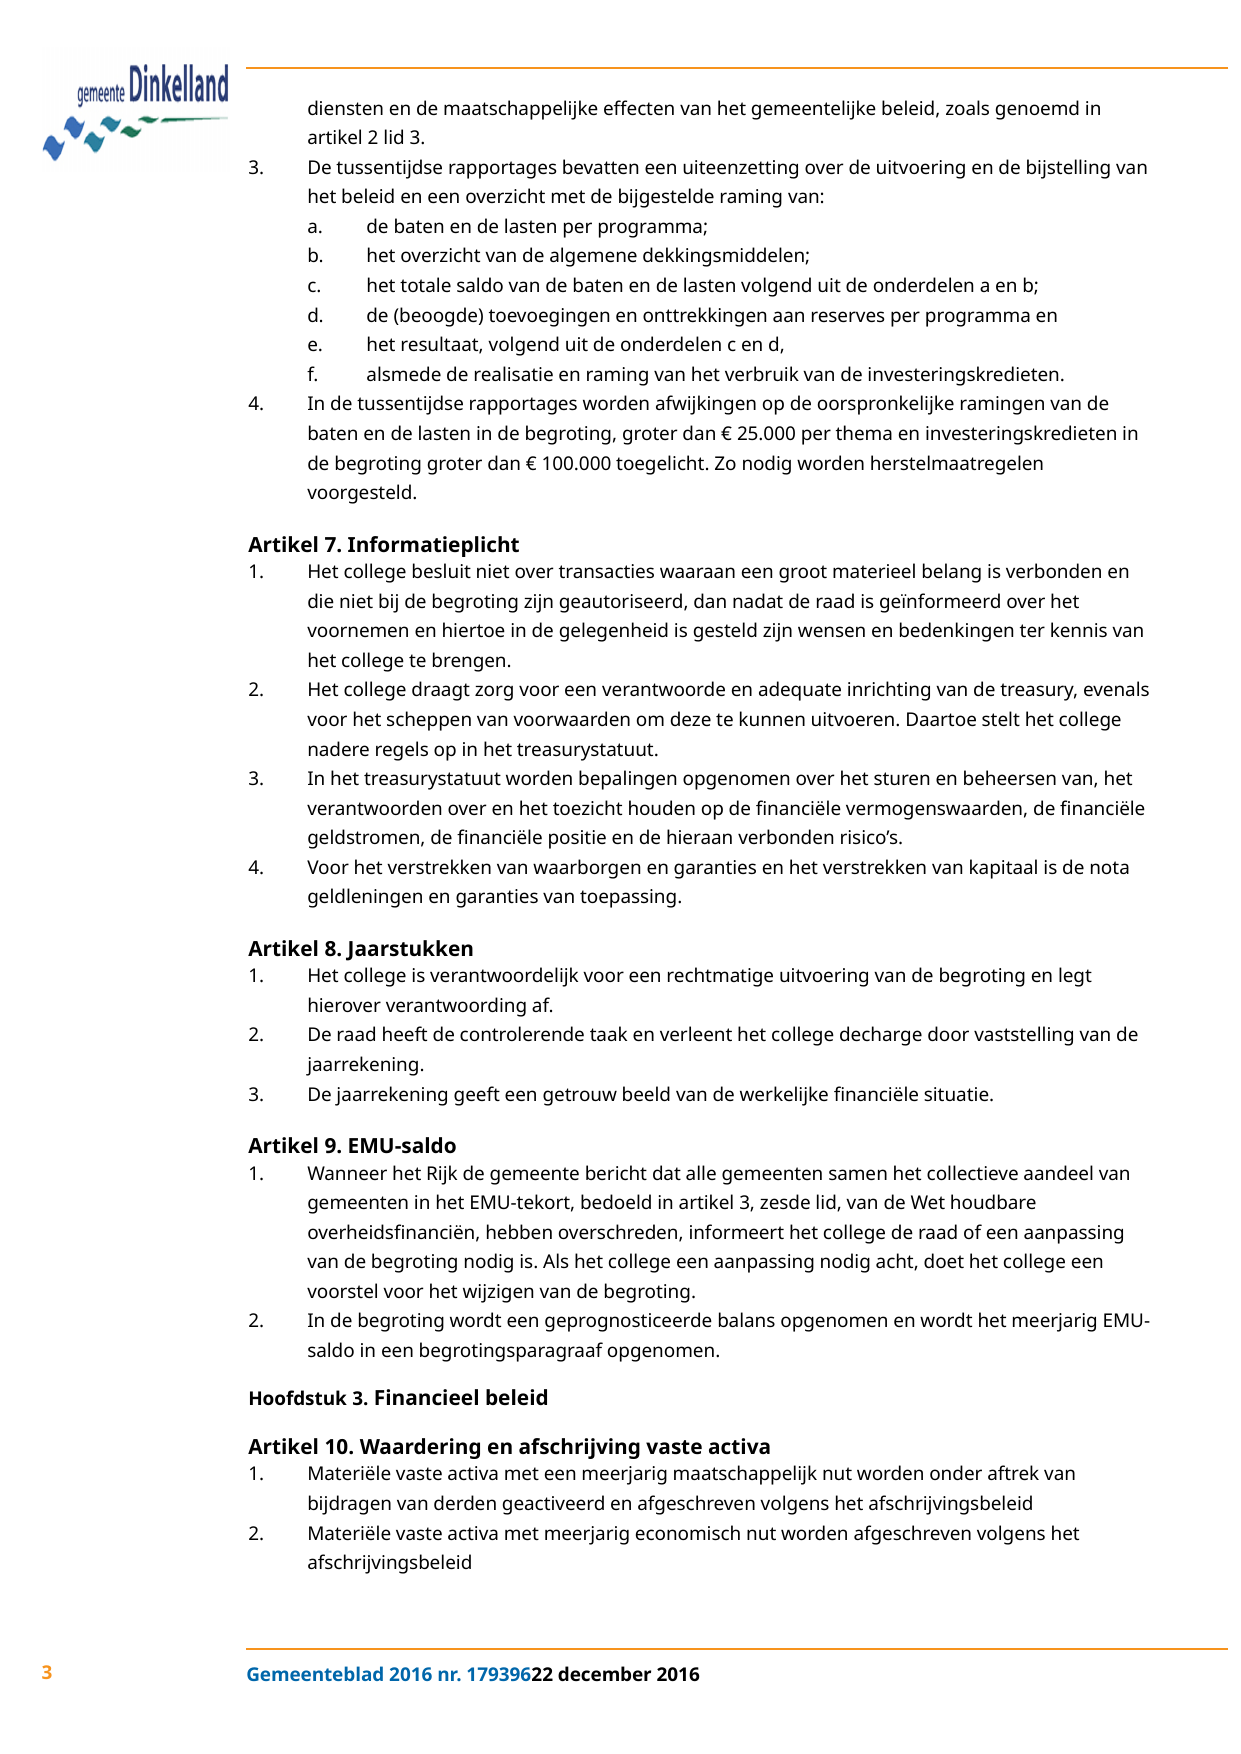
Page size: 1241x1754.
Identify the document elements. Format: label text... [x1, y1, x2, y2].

list diensten en de maatschappelijke effecten van het gemeentelijke beleid, zoals genoemd in artikel 2 lid 3. [248, 95, 1152, 150]
text Artikel 8. Jaarstukken [248, 934, 1152, 962]
picture [41, 47, 231, 172]
text Artikel 9. EMU-saldo [248, 1131, 1152, 1160]
list De tussentijdse rapportages bevatten een uiteenzetting over de uitvoering en de bijstelling van het beleid en een overzicht met de bijgestelde raming van: [248, 154, 1152, 209]
list het totale saldo van de baten en de lasten volgend uit de onderdelen a en b; [307, 272, 1152, 298]
text Hoofdstuk 3. Financieel beleid [248, 1383, 1152, 1411]
list Materiële vaste activa met een meerjarig maatschappelijk nut worden onder aftrek van bijdragen van derden geactiveerd en afgeschreven volgens het afschrijvingsbeleid [248, 1461, 1152, 1516]
list Het college draagt zorg voor een verantwoorde en adequate inrichting van de treasury, evenals voor het scheppen van voorwaarden om deze te kunnen uitvoeren. Daartoe stelt het college nadere regels op in het treasurystatuut. [248, 677, 1152, 761]
list Materiële vaste activa met meerjarig economisch nut worden afgeschreven volgens het afschrijvingsbeleid [248, 1520, 1152, 1575]
list de (beoogde) toevoegingen en onttrekkingen aan reserves per programma en [307, 302, 1152, 328]
list Wanneer het Rijk de gemeente bericht dat alle gemeenten samen het collectieve aandeel van gemeenten in het EMU-tekort, bedoeld in artikel 3, zesde lid, van de Wet houdbare overheidsfinanciën, hebben overschreden, informeert het college de raad of een aanpassing van de begroting nodig is. Als het college een aanpassing nodig acht, doet het college een voorstel voor het wijzigen van de begroting. [248, 1160, 1152, 1304]
list Voor het verstrekken van waarborgen en garanties en het verstrekken van kapitaal is de nota geldleningen en garanties van toepassing. [248, 854, 1152, 909]
list het resultaat, volgend uit de onderdelen c en d, [307, 331, 1152, 357]
list het overzicht van de algemene dekkingsmiddelen; [307, 243, 1152, 268]
list De raad heeft de controlerende taak en verleent het college decharge door vaststelling van de jaarrekening. [248, 1022, 1152, 1077]
list De jaarrekening geeft een getrouw beeld van de werkelijke financiële situatie. [248, 1081, 1152, 1107]
list In de begroting wordt een geprognosticeerde balans opgenomen en wordt het meerjarig EMU-saldo in een begrotingsparagraaf opgenomen. [248, 1308, 1152, 1363]
text Artikel 10. Waardering en afschrijving vaste activa [248, 1432, 1152, 1461]
list In het treasurystatuut worden bepalingen opgenomen over het sturen en beheersen van, het verantwoorden over en het toezicht houden op de financiële vermogenswaarden, de financiële geldstromen, de financiële positie en de hieraan verbonden risico’s. [248, 765, 1152, 850]
list alsmede de realisatie en raming van het verbruik van de investeringskredieten. [307, 361, 1152, 387]
list Het college besluit niet over transacties waaraan een groot materieel belang is verbonden en die niet bij de begroting zijn geautoriseerd, dan nadat de raad is geïnformeerd over het voornemen en hiertoe in de gelegenheid is gesteld zijn wensen en bedenkingen ter kennis van het college te brengen. [248, 558, 1152, 673]
list In de tussentijdse rapportages worden afwijkingen op de oorspronkelijke ramingen van de baten en de lasten in de begroting, groter dan € 25.000 per thema en investeringskredieten in de begroting groter dan € 100.000 toegelicht. Zo nodig worden herstelmaatregelen voorgesteld. [248, 391, 1152, 505]
text Artikel 7. Informatieplicht [248, 530, 1152, 558]
list de baten en de lasten per programma; [307, 213, 1152, 239]
list Het college is verantwoordelijk voor een rechtmatige uitvoering van de begroting en legt hierover verantwoording af. [248, 962, 1152, 1018]
